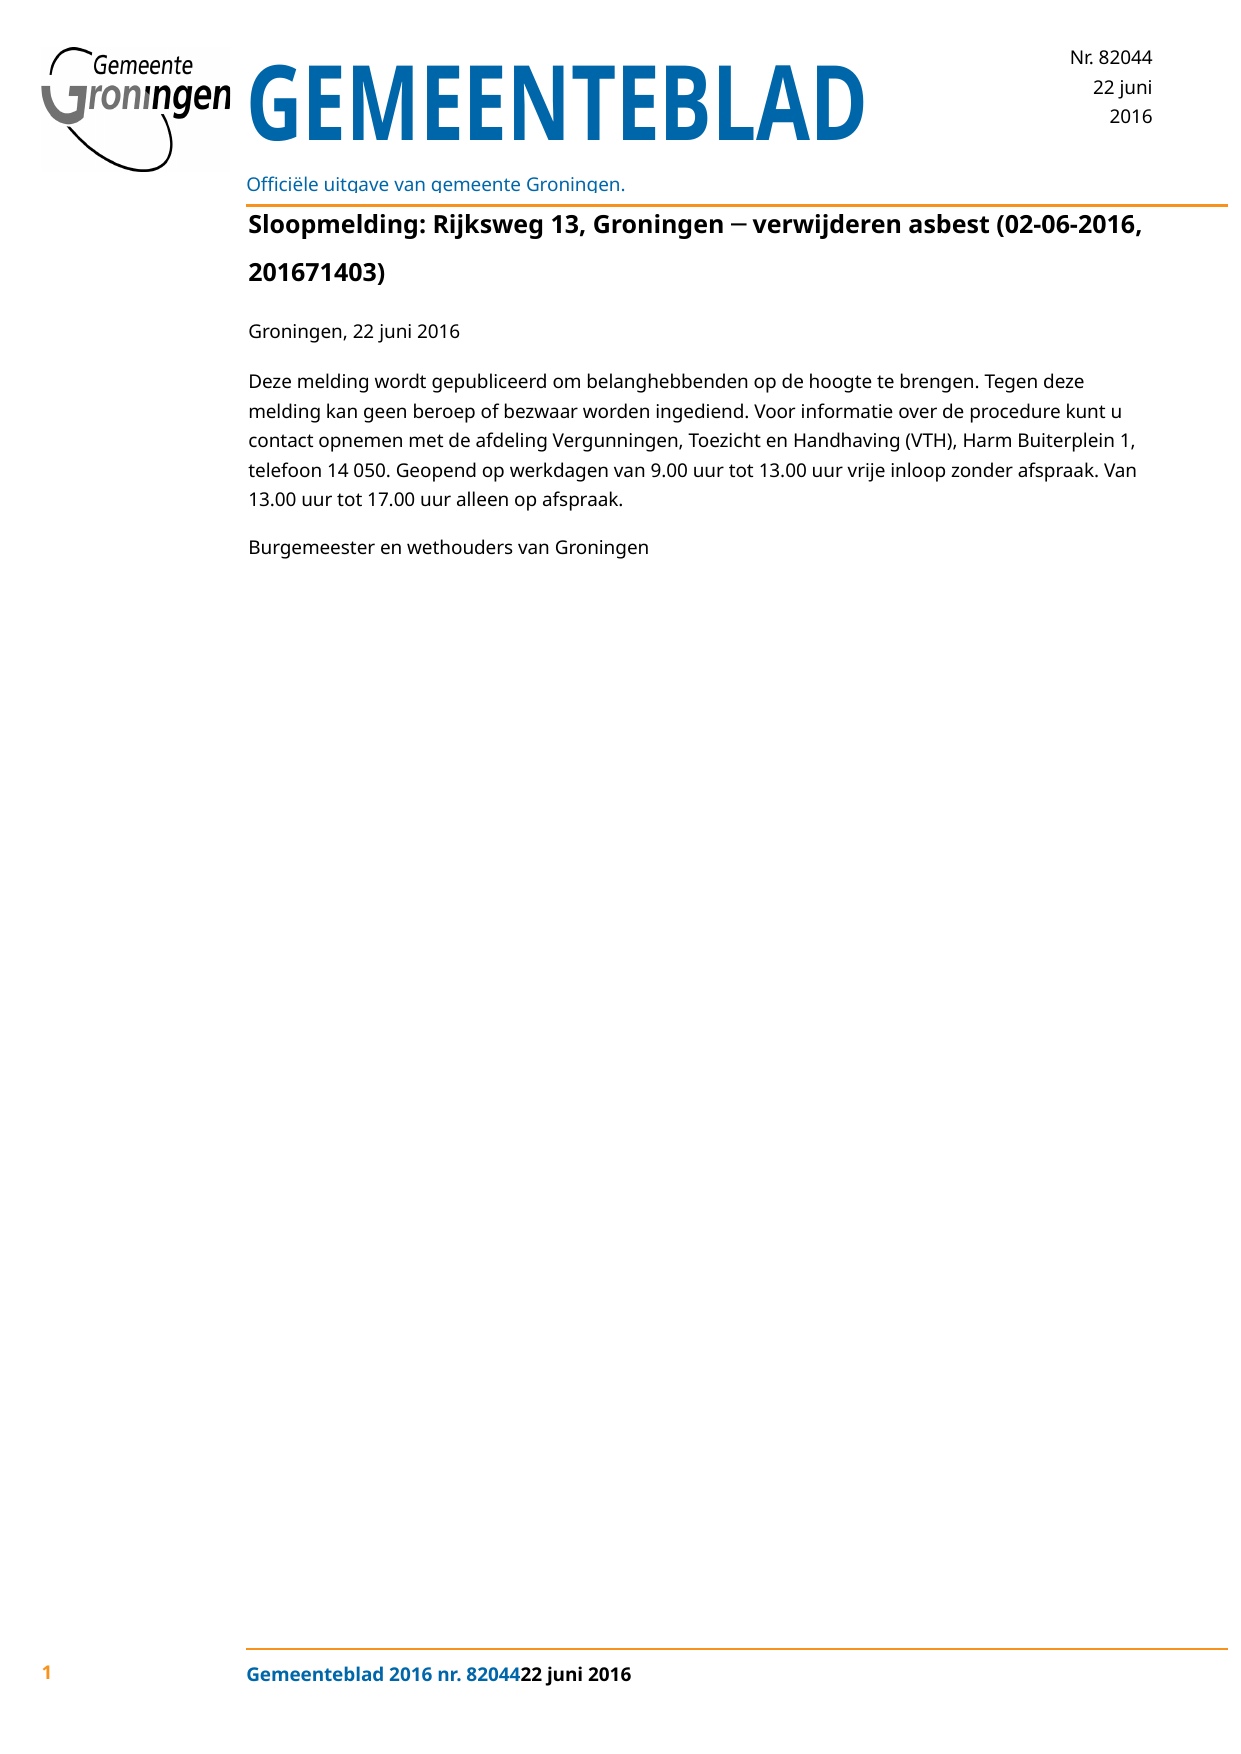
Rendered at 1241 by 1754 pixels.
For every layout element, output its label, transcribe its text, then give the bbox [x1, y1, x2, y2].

text Groningen, 22 juni 2016 [248, 318, 1152, 344]
text Deze melding wordt gepubliceerd om belanghebbenden op de hoogte te brengen. Tegen deze melding kan geen beroep of bezwaar worden ingediend. Voor informatie over de procedure kunt u contact opnemen met de afdeling Vergunningen, Toezicht en Handhaving (VTH), Harm Buiterplein 1, telefoon 14 050. Geopend op werkdagen van 9.00 uur tot 13.00 uur vrije inloop zonder afspraak. Van 13.00 uur tot 17.00 uur alleen op afspraak. [248, 368, 1152, 512]
text Sloopmelding: Rijksweg 13, Groningen ─ verwijderen asbest (02-06-2016, 201671403) [248, 207, 1152, 288]
text Burgemeester en wethouders van Groningen [248, 534, 1152, 560]
picture [41, 47, 231, 172]
